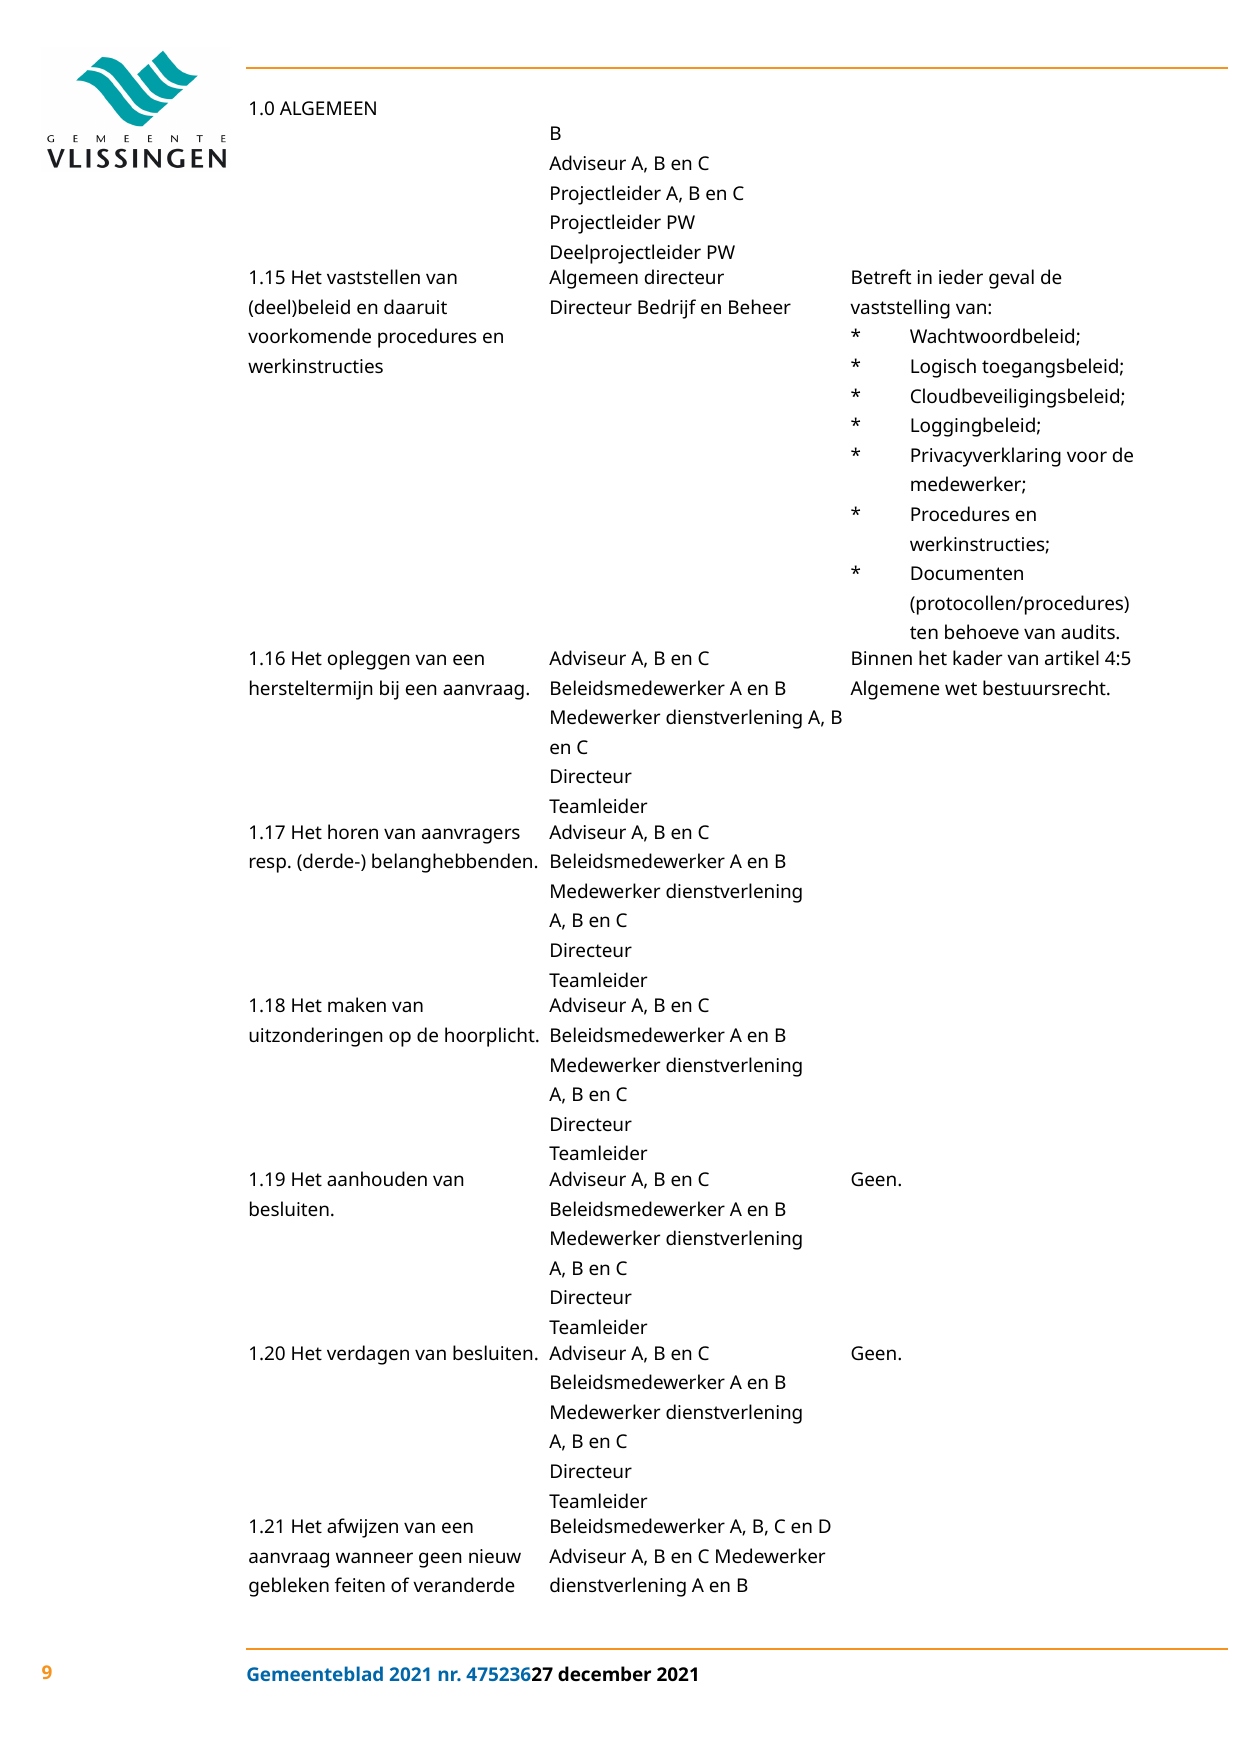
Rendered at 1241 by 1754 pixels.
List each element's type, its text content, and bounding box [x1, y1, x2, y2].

table_cell Geen. [850, 1166, 1152, 1340]
table_cell [850, 121, 1152, 264]
table_cell [248, 121, 549, 264]
table_cell Adviseur A, B en C Beleidsmedewerker A en B Medewerker dienstverlening A, B en C Directeur Teamleider [549, 1340, 850, 1513]
table_cell 1.20 Het verdagen van besluiten. [248, 1340, 549, 1513]
table_header 1.0 ALGEMEEN [248, 95, 1152, 121]
table_cell Beleidsmedewerker A, B, C en D Adviseur A, B en C Medewerker dienstverlening A en B [549, 1514, 850, 1598]
table_cell 1.16 Het opleggen van een hersteltermijn bij een aanvraag. [248, 645, 549, 819]
table_cell Adviseur A, B en C Beleidsmedewerker A en B Medewerker dienstverlening A, B en C Directeur Teamleider [549, 1166, 850, 1340]
table_cell [850, 819, 1152, 993]
table_cell Adviseur A, B en C Beleidsmedewerker A en B Medewerker dienstverlening A, B en C Directeur Teamleider [549, 993, 850, 1166]
table_cell [850, 993, 1152, 1166]
table_cell B Adviseur A, B en C Projectleider A, B en C Projectleider PW Deelprojectleider PW [549, 121, 850, 264]
table_cell 1.18 Het maken van uitzonderingen op de hoorplicht. [248, 993, 549, 1166]
table_cell Algemeen directeur Directeur Bedrijf en Beheer [549, 265, 850, 645]
table_cell 1.17 Het horen van aanvragers resp. (derde-) belanghebbenden. [248, 819, 549, 993]
table_cell [850, 1514, 1152, 1598]
table_cell Binnen het kader van artikel 4:5 Algemene wet bestuursrecht. [850, 645, 1152, 819]
table_cell 1.19 Het aanhouden van besluiten. [248, 1166, 549, 1340]
table_cell 1.15 Het vaststellen van (deel)beleid en daaruit voorkomende procedures en werkinstructies [248, 265, 549, 645]
table_cell Betreft in ieder geval de vaststelling van: Wachtwoordbeleid; Logisch toegangsbeleid; Cloudbeveiligingsbeleid; Loggingbeleid; Privacyverklaring voor de medewerker; Procedures en werkinstructies; Documenten (protocollen/procedures) ten behoeve van audits. [850, 265, 1152, 645]
table_cell Adviseur A, B en C Beleidsmedewerker A en B Medewerker dienstverlening A, B en C Directeur Teamleider [549, 819, 850, 993]
table_cell 1.21 Het afwijzen van een aanvraag wanneer geen nieuw gebleken feiten of veranderde [248, 1514, 549, 1598]
table_cell Geen. [850, 1340, 1152, 1513]
table_cell Adviseur A, B en C Beleidsmedewerker A en B Medewerker dienstverlening A, B en C Directeur Teamleider [549, 645, 850, 819]
picture [41, 47, 231, 172]
